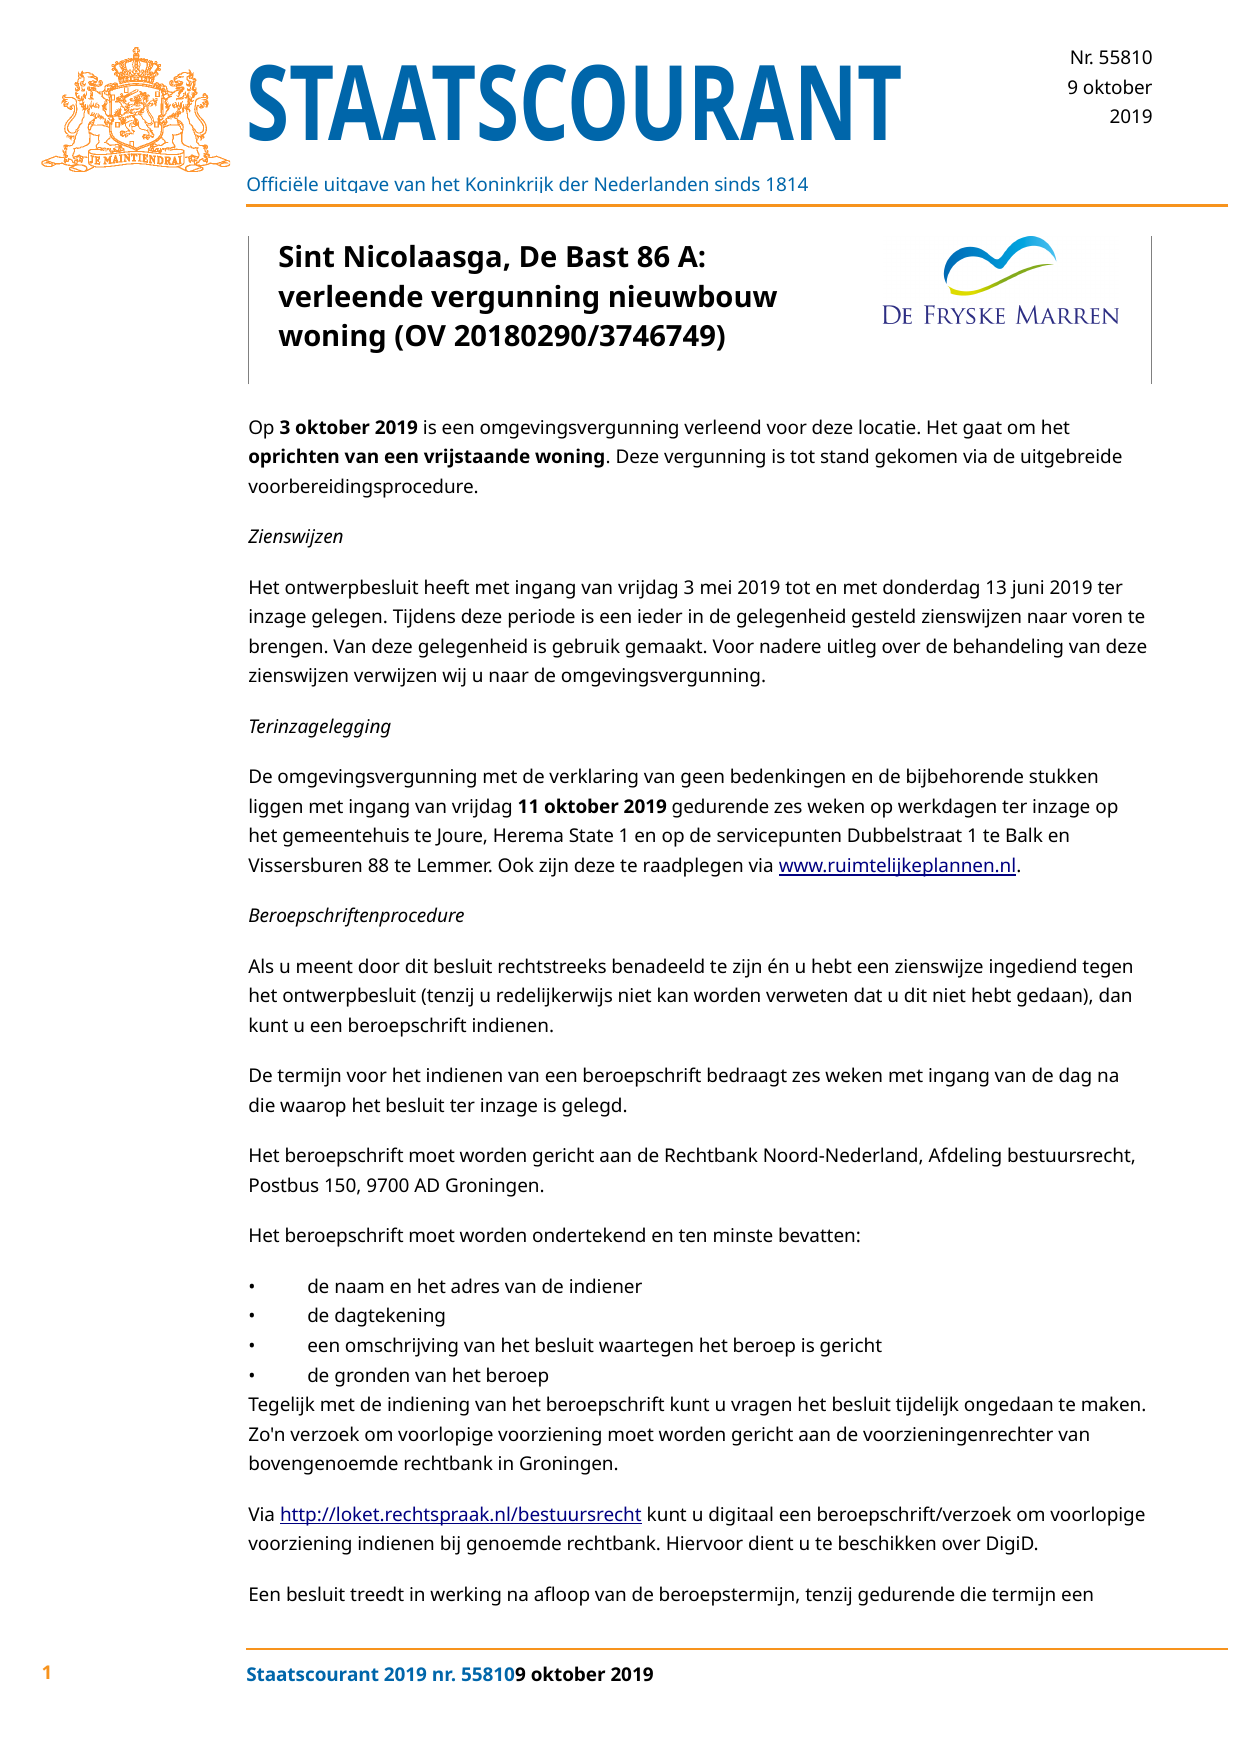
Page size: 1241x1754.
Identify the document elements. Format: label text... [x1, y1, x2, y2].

text Beroepschriftenprocedure [248, 903, 1152, 928]
table_header Sint Nicolaasga, De Bast 86 A: verleende vergunning nieuwbouw woning (OV 20180290/3746749) [249, 236, 850, 384]
text Terinzagelegging [248, 713, 1152, 739]
picture [41, 47, 231, 172]
list de naam en het adres van de indiener [248, 1273, 1152, 1299]
table_header [850, 236, 1151, 384]
text Zienswijzen [248, 523, 1152, 549]
list de dagtekening [248, 1303, 1152, 1328]
picture [882, 236, 1119, 324]
text De omgevingsvergunning met de verklaring van geen bedenkingen en de bijbehorende stukken liggen met ingang van vrijdag 11 oktober 2019 gedurende zes weken op werkdagen ter inzage op het gemeentehuis te Joure, Herema State 1 en op de servicepunten Dubbelstraat 1 te Balk en Vissersburen 88 te Lemmer. Ook zijn deze te raadplegen via www.ruimtelijkeplannen.nl. [248, 763, 1152, 878]
text Het ontwerpbesluit heeft met ingang van vrijdag 3 mei 2019 tot en met donderdag 13 juni 2019 ter inzage gelegen. Tijdens deze periode is een ieder in de gelegenheid gesteld zienswijzen naar voren te brengen. Van deze gelegenheid is gebruik gemaakt. Voor nadere uitleg over de behandeling van deze zienswijzen verwijzen wij u naar de omgevingsvergunning. [248, 574, 1152, 688]
text Via http://loket.rechtspraak.nl/bestuursrecht kunt u digitaal een beroepschrift/verzoek om voorlopige voorziening indienen bij genoemde rechtbank. Hiervoor dient u te beschikken over DigiD. [248, 1501, 1152, 1556]
text Het beroepschrift moet worden gericht aan de Rechtbank Noord-Nederland, Afdeling bestuursrecht, Postbus 150, 9700 AD Groningen. [248, 1143, 1152, 1198]
text Een besluit treedt in werking na afloop van de beroepstermijn, tenzij gedurende die termijn een [248, 1581, 1152, 1607]
text De termijn voor het indienen van een beroepschrift bedraagt zes weken met ingang van de dag na die waarop het besluit ter inzage is gelegd. [248, 1063, 1152, 1118]
text Tegelijk met de indiening van het beroepschrift kunt u vragen het besluit tijdelijk ongedaan te maken. Zo'n verzoek om voorlopige voorziening moet worden gericht aan de voorzieningenrechter van bovengenoemde rechtbank in Groningen. [248, 1391, 1152, 1476]
text Op 3 oktober 2019 is een omgevingsvergunning verleend voor deze locatie. Het gaat om het oprichten van een vrijstaande woning. Deze vergunning is tot stand gekomen via de uitgebreide voorbereidingsprocedure. [248, 414, 1152, 499]
list de gronden van het beroep [248, 1362, 1152, 1388]
text Als u meent door dit besluit rechtstreeks benadeeld te zijn én u hebt een zienswijze ingediend tegen het ontwerpbesluit (tenzij u redelijkerwijs niet kan worden verweten dat u dit niet hebt gedaan), dan kunt u een beroepschrift indienen. [248, 953, 1152, 1038]
text Het beroepschrift moet worden ondertekend en ten minste bevatten: [248, 1223, 1152, 1248]
list een omschrijving van het besluit waartegen het beroep is gericht [248, 1332, 1152, 1358]
